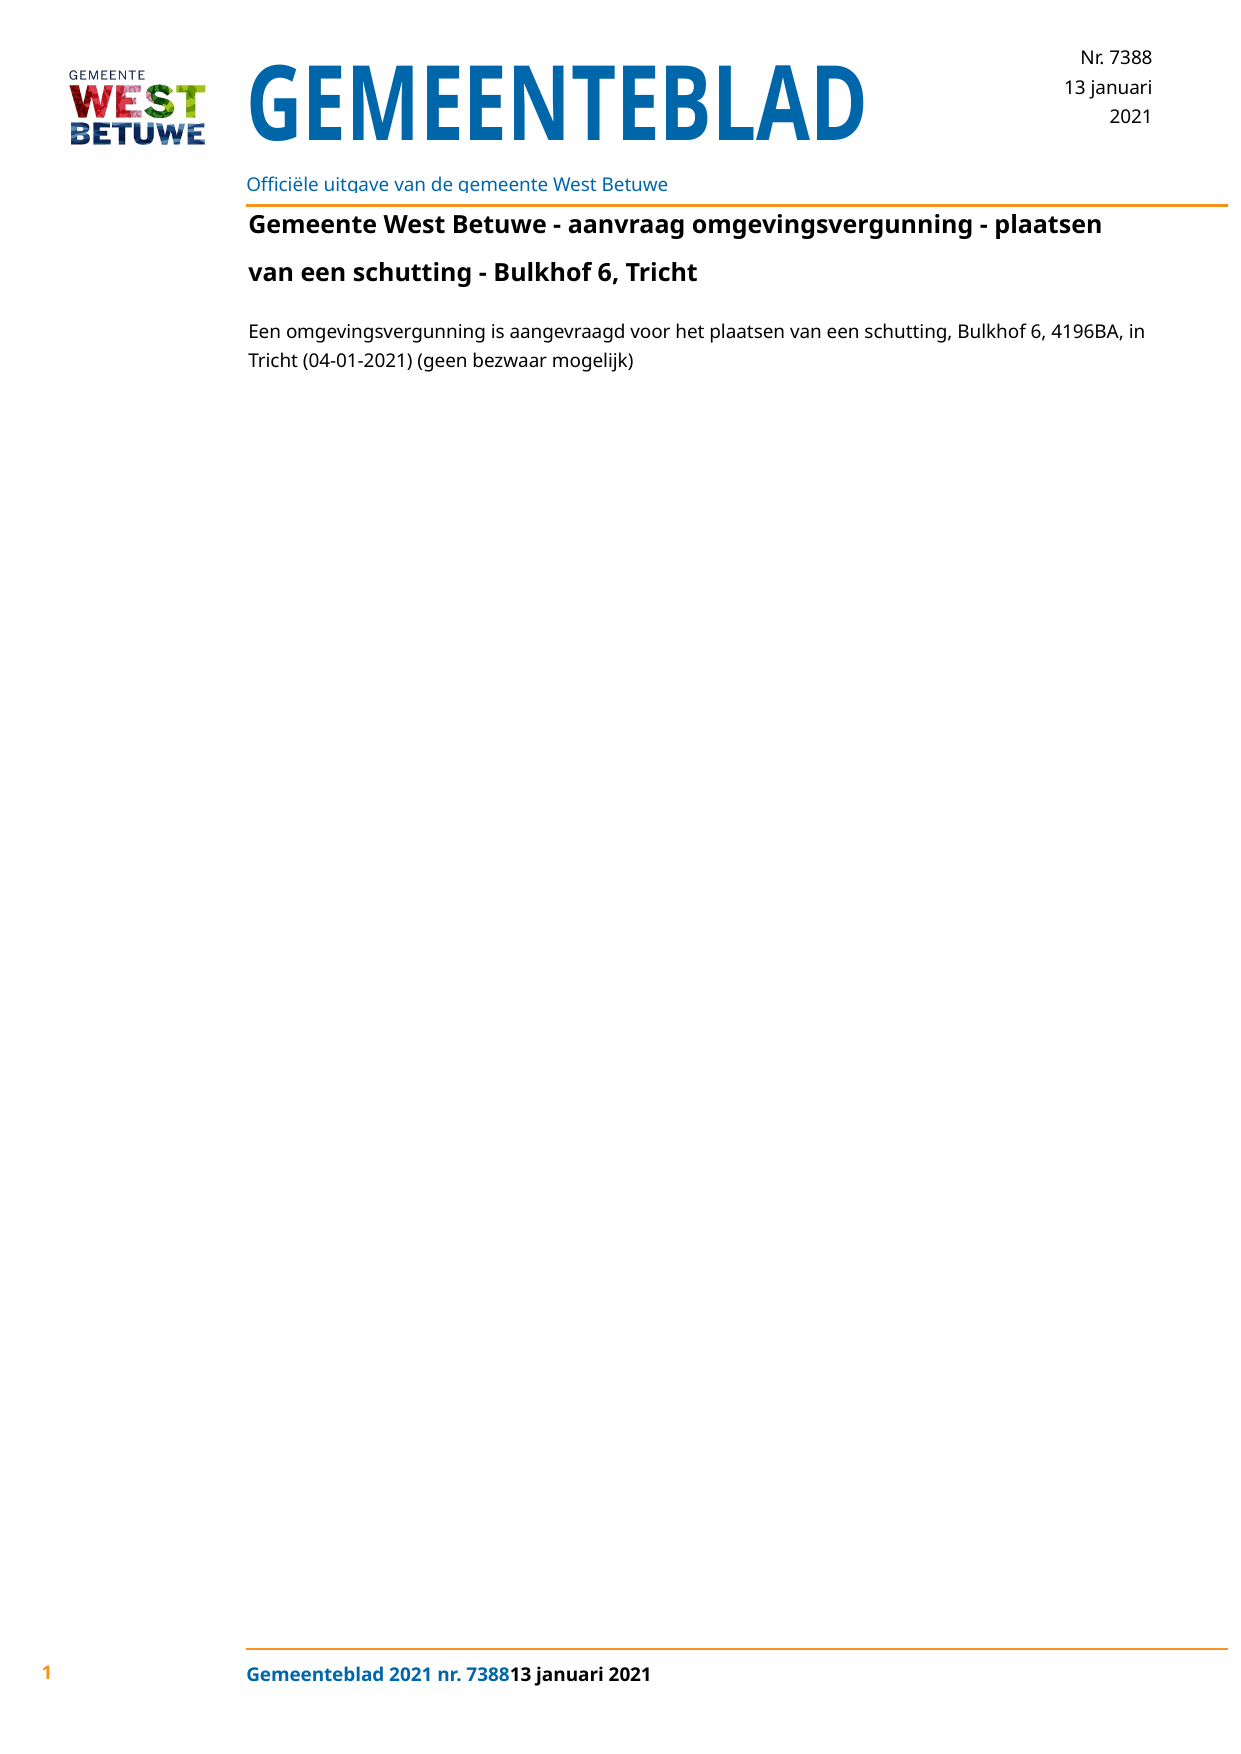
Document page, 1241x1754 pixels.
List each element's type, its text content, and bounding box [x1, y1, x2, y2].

text Gemeente West Betuwe - aanvraag omgevingsvergunning - plaatsen van een schutting - Bulkhof 6, Tricht [248, 207, 1152, 288]
picture [41, 47, 231, 172]
text Een omgevingsvergunning is aangevraagd voor het plaatsen van een schutting, Bulkhof 6, 4196BA, in Tricht (04-01-2021) (geen bezwaar mogelijk) [248, 318, 1152, 373]
